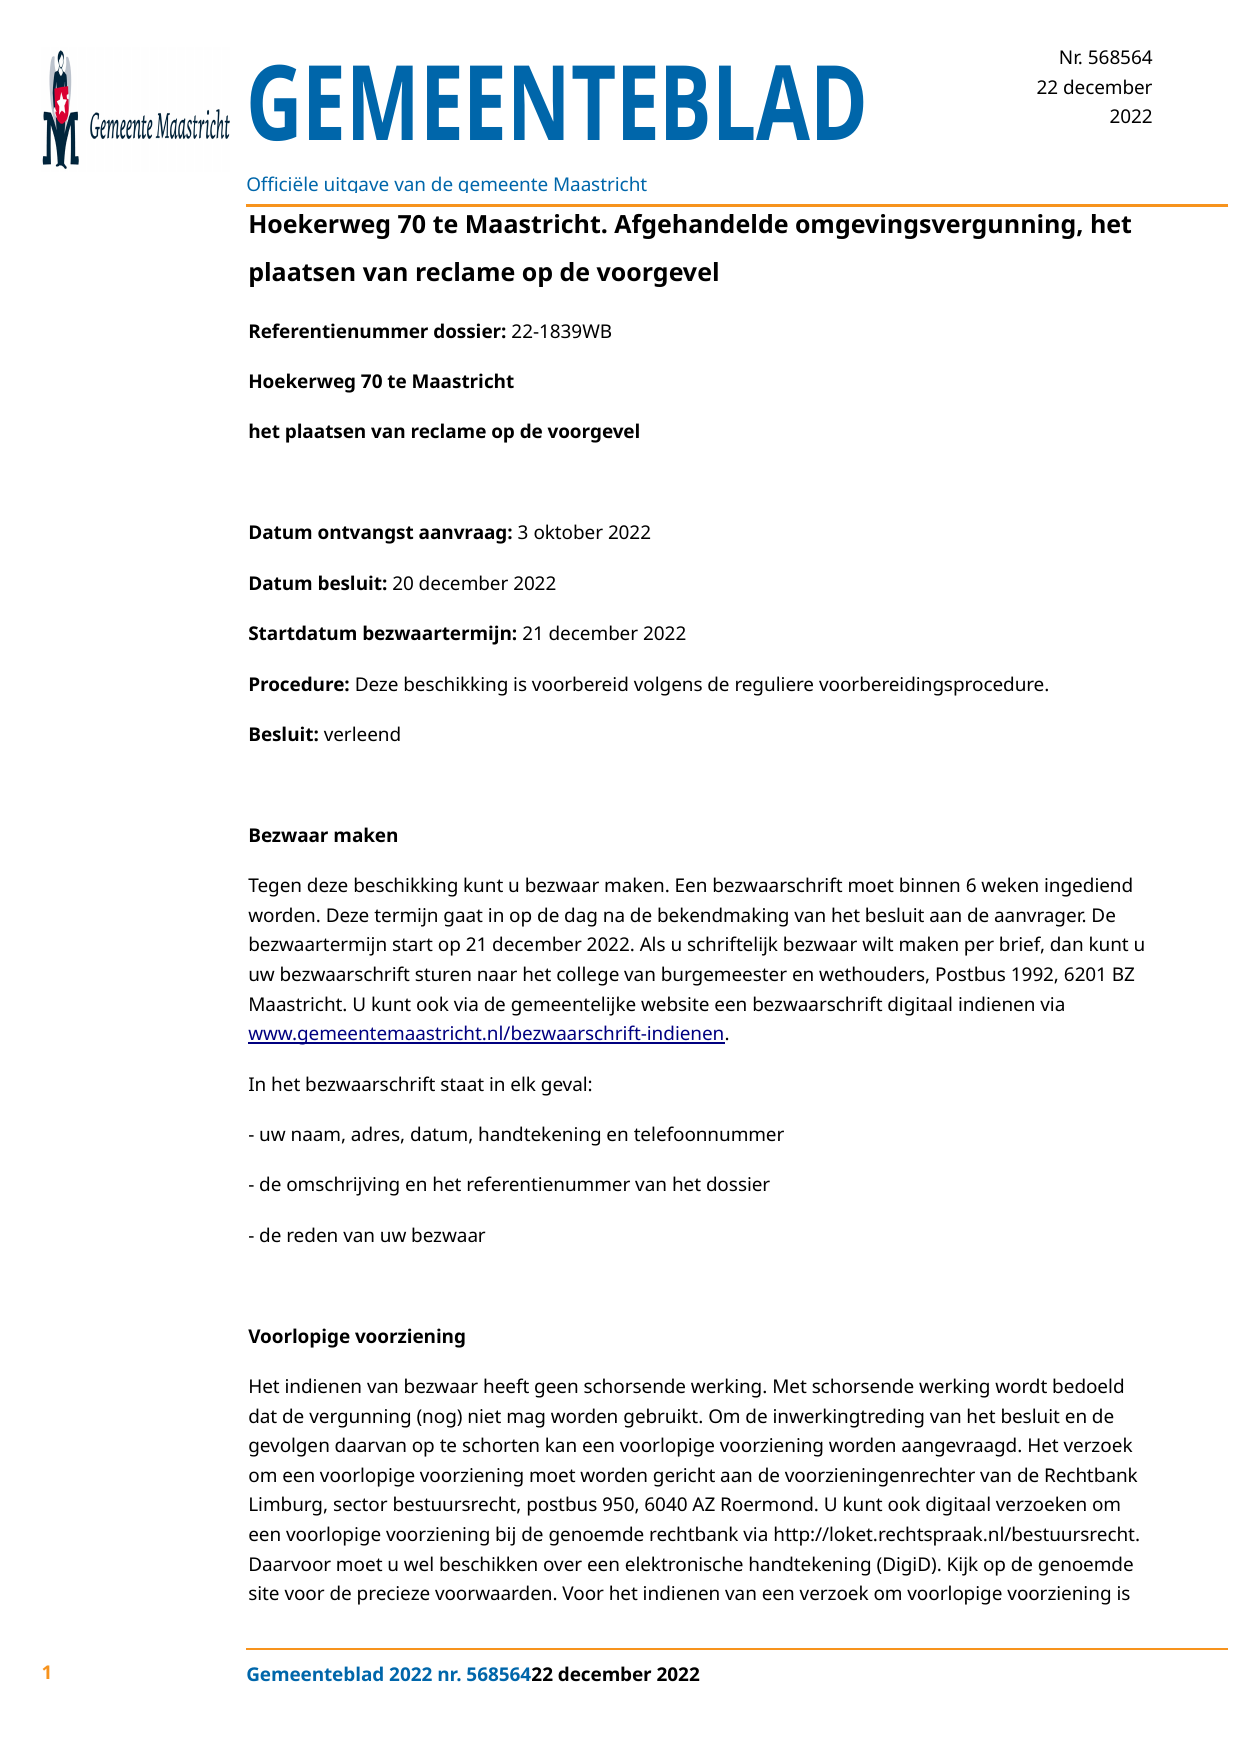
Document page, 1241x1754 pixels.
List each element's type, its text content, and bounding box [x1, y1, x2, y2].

text Voorlopige voorziening [248, 1323, 1152, 1349]
text het plaatsen van reclame op de voorgevel [248, 419, 1152, 444]
text Bezwaar maken [248, 822, 1152, 848]
text Hoekerweg 70 te Maastricht [248, 368, 1152, 394]
text Procedure: Deze beschikking is voorbereid volgens de reguliere voorbereidingsprocedure. [248, 671, 1152, 697]
picture [41, 47, 231, 172]
text Tegen deze beschikking kunt u bezwaar maken. Een bezwaarschrift moet binnen 6 weken ingediend worden. Deze termijn gaat in op de dag na de bekendmaking van het besluit aan de aanvrager. De bezwaartermijn start op 21 december 2022. Als u schriftelijk bezwaar wilt maken per brief, dan kunt u uw bezwaarschrift sturen naar het college van burgemeester en wethouders, Postbus 1992, 6201 BZ Maastricht. U kunt ook via de gemeentelijke website een bezwaarschrift digitaal indienen via www.gemeentemaastricht.nl/bezwaarschrift-indienen. [248, 872, 1152, 1046]
text Datum ontvangst aanvraag: 3 oktober 2022 [248, 519, 1152, 545]
text - de omschrijving en het referentienummer van het dossier [248, 1172, 1152, 1197]
text Datum besluit: 20 december 2022 [248, 570, 1152, 596]
text Het indienen van bezwaar heeft geen schorsende werking. Met schorsende werking wordt bedoeld dat de vergunning (nog) niet mag worden gebruikt. Om de inwerkingtreding van het besluit en de gevolgen daarvan op te schorten kan een voorlopige voorziening worden aangevraagd. Het verzoek om een voorlopige voorziening moet worden gericht aan de voorzieningenrechter van de Rechtbank Limburg, sector bestuursrecht, postbus 950, 6040 AZ Roermond. U kunt ook digitaal verzoeken om een voorlopige voorziening bij de genoemde rechtbank via http://loket.rechtspraak.nl/bestuursrecht. Daarvoor moet u wel beschikken over een elektronische handtekening (DigiD). Kijk op de genoemde site voor de precieze voorwaarden. Voor het indienen van een verzoek om voorlopige voorziening is [248, 1373, 1152, 1606]
text In het bezwaarschrift staat in elk geval: [248, 1071, 1152, 1097]
text - de reden van uw bezwaar [248, 1222, 1152, 1248]
text - uw naam, adres, datum, handtekening en telefoonnummer [248, 1121, 1152, 1147]
text Besluit: verleend [248, 721, 1152, 747]
text Referentienummer dossier: 22-1839WB [248, 318, 1152, 344]
text Hoekerweg 70 te Maastricht. Afgehandelde omgevingsvergunning, het plaatsen van reclame op de voorgevel [248, 207, 1152, 288]
text Startdatum bezwaartermijn: 21 december 2022 [248, 620, 1152, 646]
